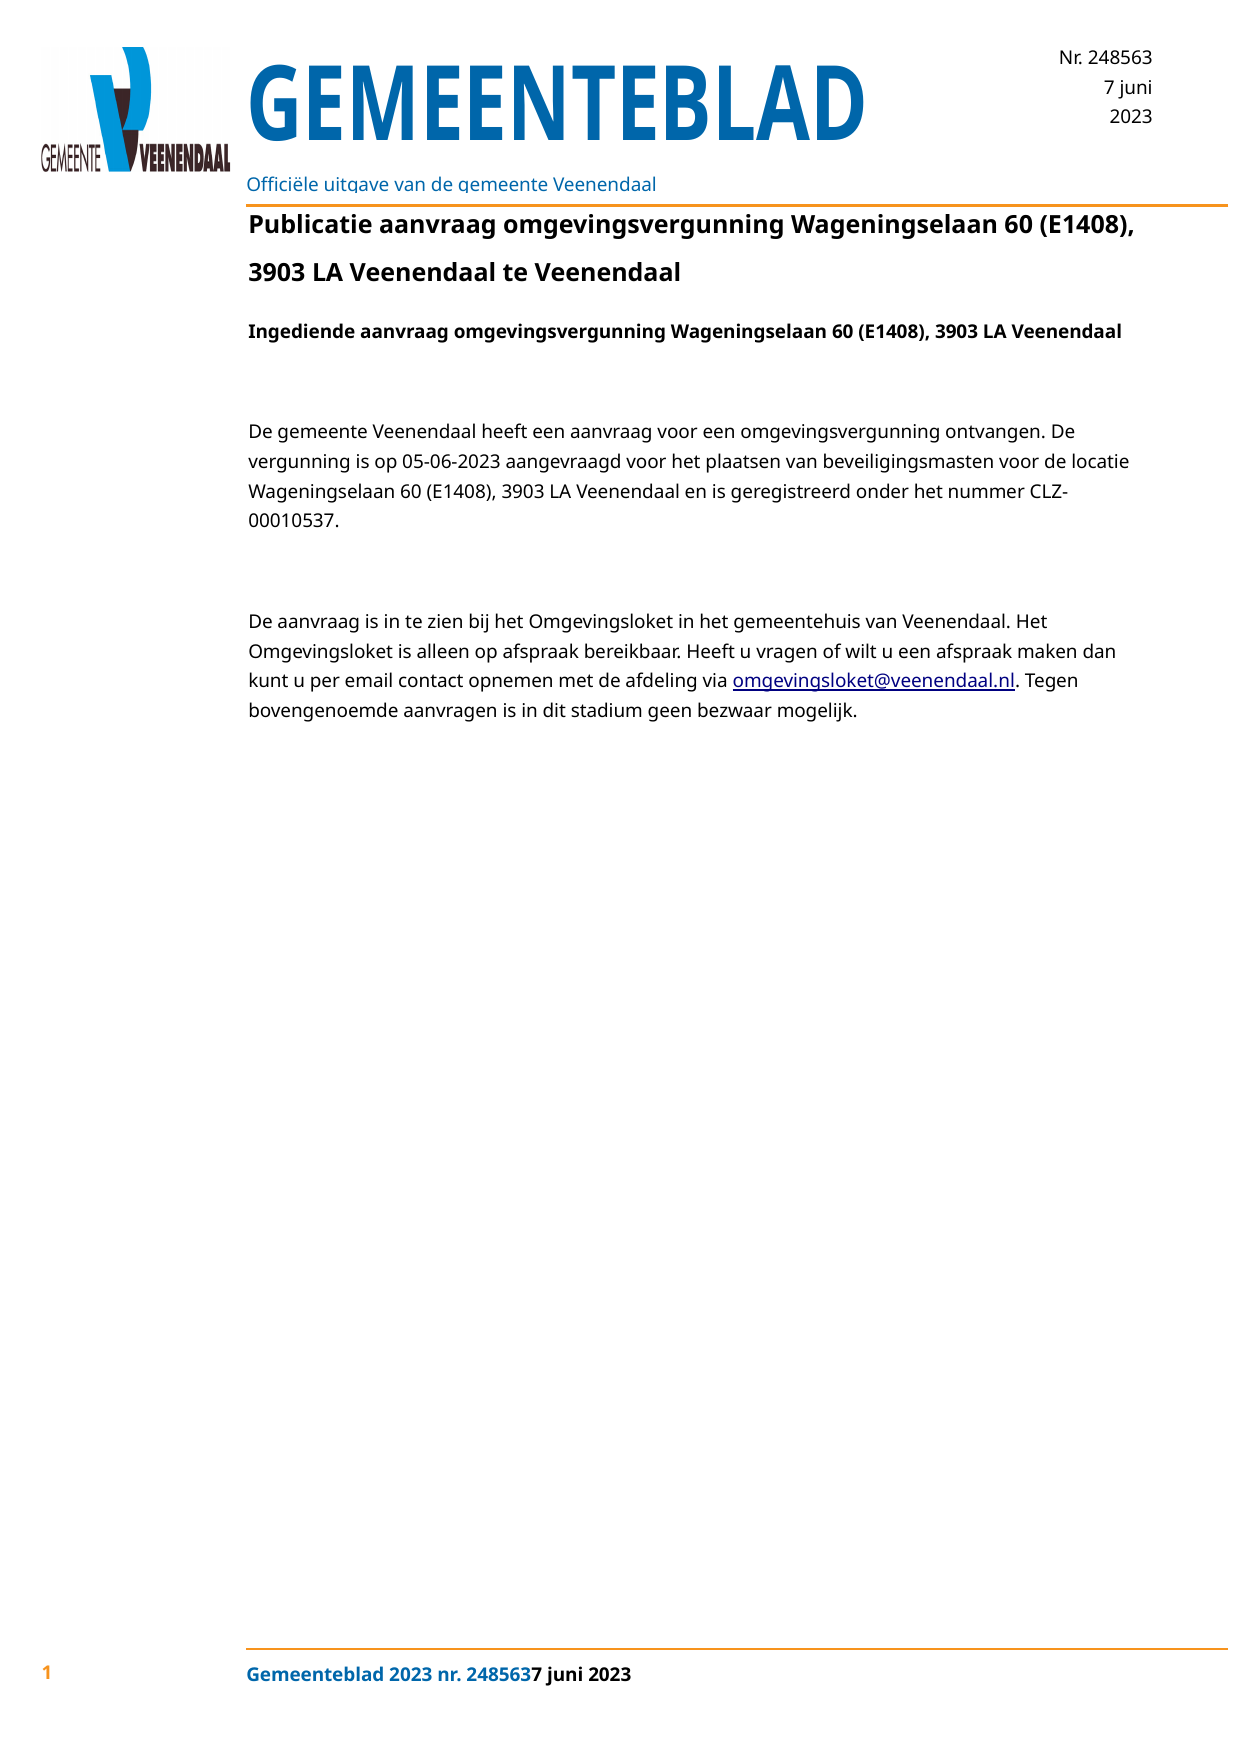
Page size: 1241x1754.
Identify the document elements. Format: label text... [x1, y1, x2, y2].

picture [123, 47, 231, 172]
text Ingediende aanvraag omgevingsvergunning Wageningselaan 60 (E1408), 3903 LA Veenendaal [248, 318, 1152, 344]
picture [41, 47, 130, 172]
text De gemeente Veenendaal heeft een aanvraag voor een omgevingsvergunning ontvangen. De vergunning is op 05-06-2023 aangevraagd voor het plaatsen van beveiligingsmasten voor de locatie Wageningselaan 60 (E1408), 3903 LA Veenendaal en is geregistreerd onder het nummer CLZ-00010537. [248, 419, 1152, 533]
text Publicatie aanvraag omgevingsvergunning Wageningselaan 60 (E1408), 3903 LA Veenendaal te Veenendaal [248, 207, 1152, 288]
text De aanvraag is in te zien bij het Omgevingsloket in het gemeentehuis van Veenendaal. Het Omgevingsloket is alleen op afspraak bereikbaar. Heeft u vragen of wilt u een afspraak maken dan kunt u per email contact opnemen met de afdeling via omgevingsloket@veenendaal.nl. Tegen bovengenoemde aanvragen is in dit stadium geen bezwaar mogelijk. [248, 608, 1152, 723]
